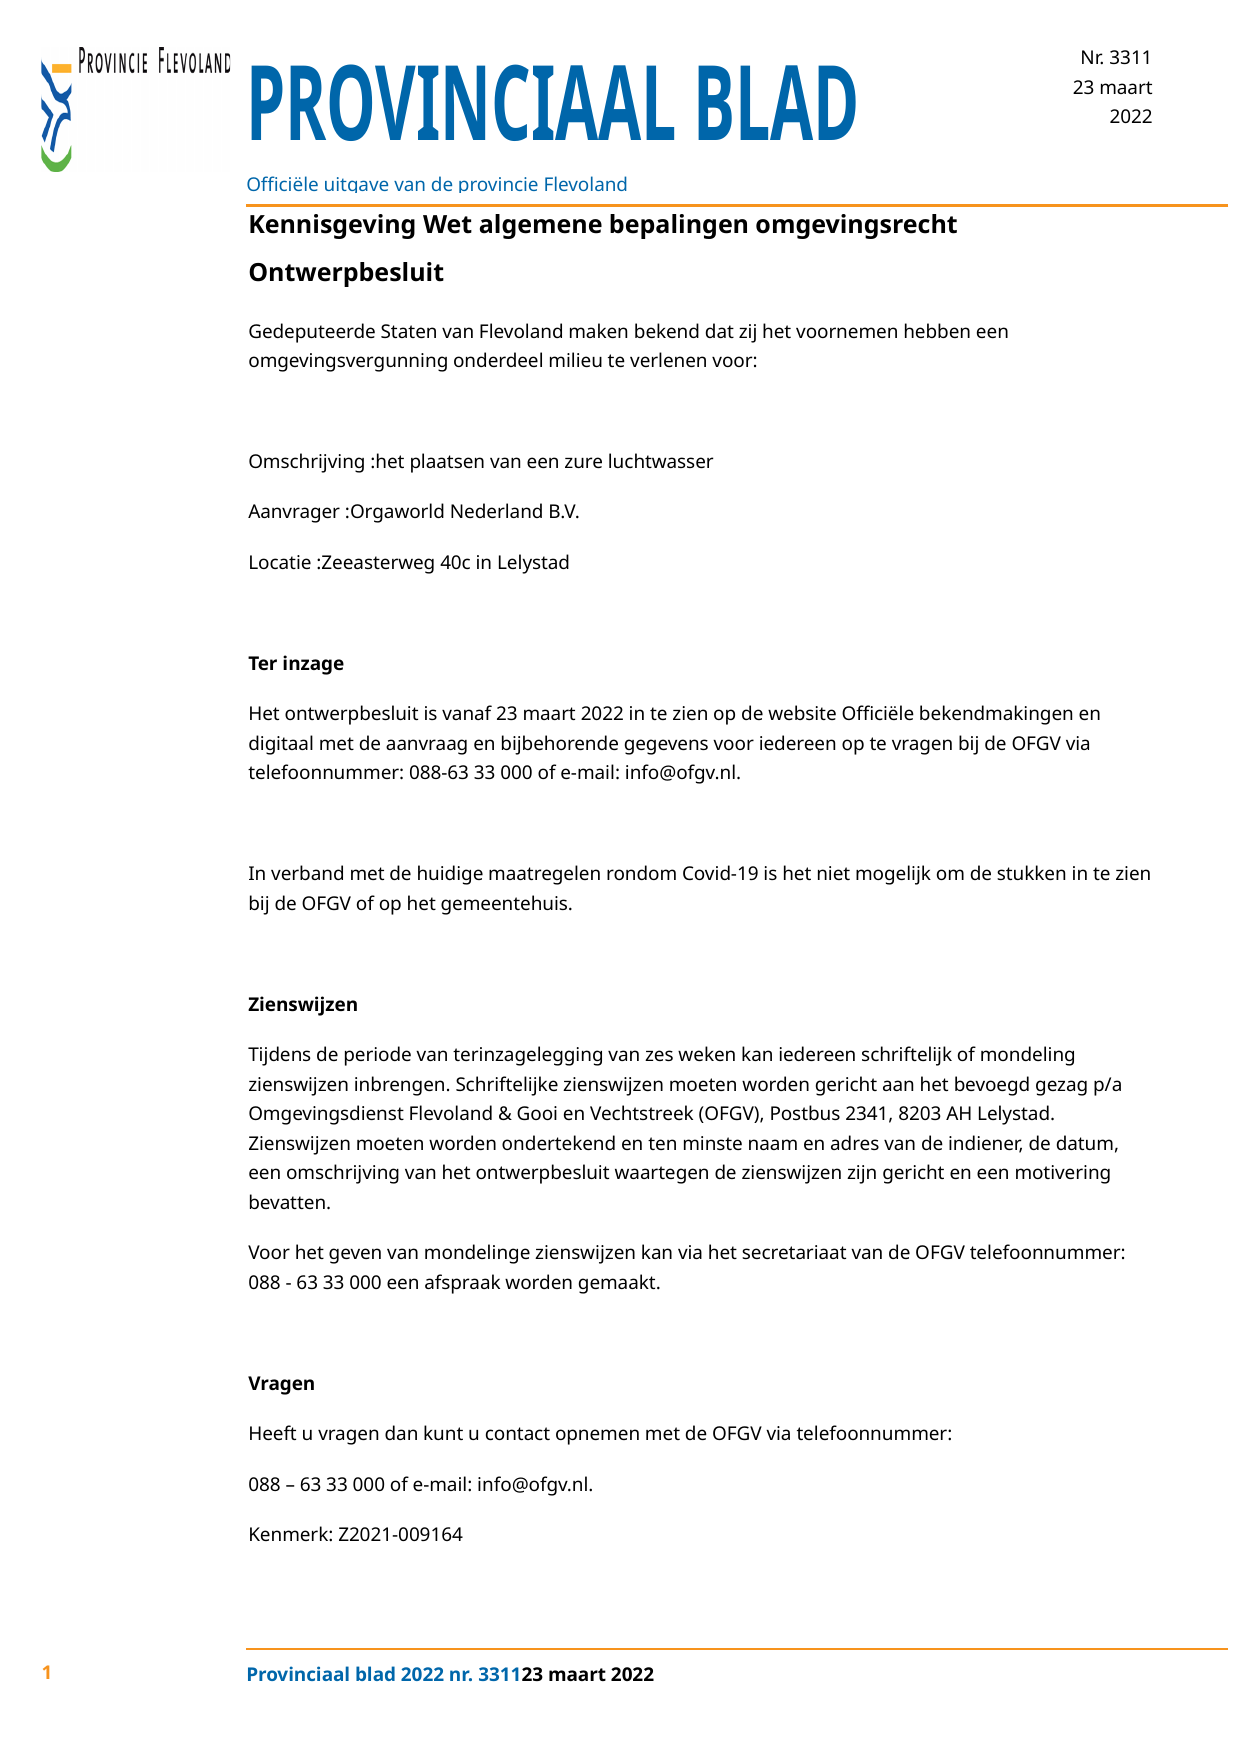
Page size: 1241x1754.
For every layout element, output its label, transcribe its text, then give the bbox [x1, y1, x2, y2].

text Zienswijzen [248, 991, 1152, 1017]
text Vragen [248, 1370, 1152, 1396]
text Heeft u vragen dan kunt u contact opnemen met de OFGV via telefoonnummer: [248, 1420, 1152, 1446]
text Tijdens de periode van terinzagelegging van zes weken kan iedereen schriftelijk of mondeling zienswijzen inbrengen. Schriftelijke zienswijzen moeten worden gericht aan het bevoegd gezag p/a Omgevingsdienst Flevoland & Gooi en Vechtstreek (OFGV), Postbus 2341, 8203 AH Lelystad. Zienswijzen moeten worden ondertekend en ten minste naam en adres van de indiener, de datum, een omschrijving van het ontwerpbesluit waartegen de zienswijzen zijn gericht en een motivering bevatten. [248, 1041, 1152, 1215]
text Aanvrager :Orgaworld Nederland B.V. [248, 499, 1152, 524]
text Kenmerk: Z2021-009164 [248, 1521, 1152, 1547]
text 088 – 63 33 000 of e-mail: info@ofgv.nl. [248, 1471, 1152, 1497]
text Omschrijving :het plaatsen van een zure luchtwasser [248, 448, 1152, 474]
text Voor het geven van mondelinge zienswijzen kan via het secretariaat van de OFGV telefoonnummer: 088 - 63 33 000 een afspraak worden gemaakt. [248, 1239, 1152, 1295]
text Locatie :Zeeasterweg 40c in Lelystad [248, 549, 1152, 575]
text In verband met de huidige maatregelen rondom Covid-19 is het niet mogelijk om de stukken in te zien bij de OFGV of op het gemeentehuis. [248, 860, 1152, 916]
text Ter inzage [248, 650, 1152, 676]
text Gedeputeerde Staten van Flevoland maken bekend dat zij het voornemen hebben een omgevingsvergunning onderdeel milieu te verlenen voor: [248, 318, 1152, 373]
text Het ontwerpbesluit is vanaf 23 maart 2022 in te zien op de website Officiële bekendmakingen en digitaal met de aanvraag en bijbehorende gegevens voor iedereen op te vragen bij de OFGV via telefoonnummer: 088-63 33 000 of e-mail: info@ofgv.nl. [248, 700, 1152, 785]
picture [41, 47, 231, 172]
text Kennisgeving Wet algemene bepalingen omgevingsrecht Ontwerpbesluit [248, 207, 1152, 288]
